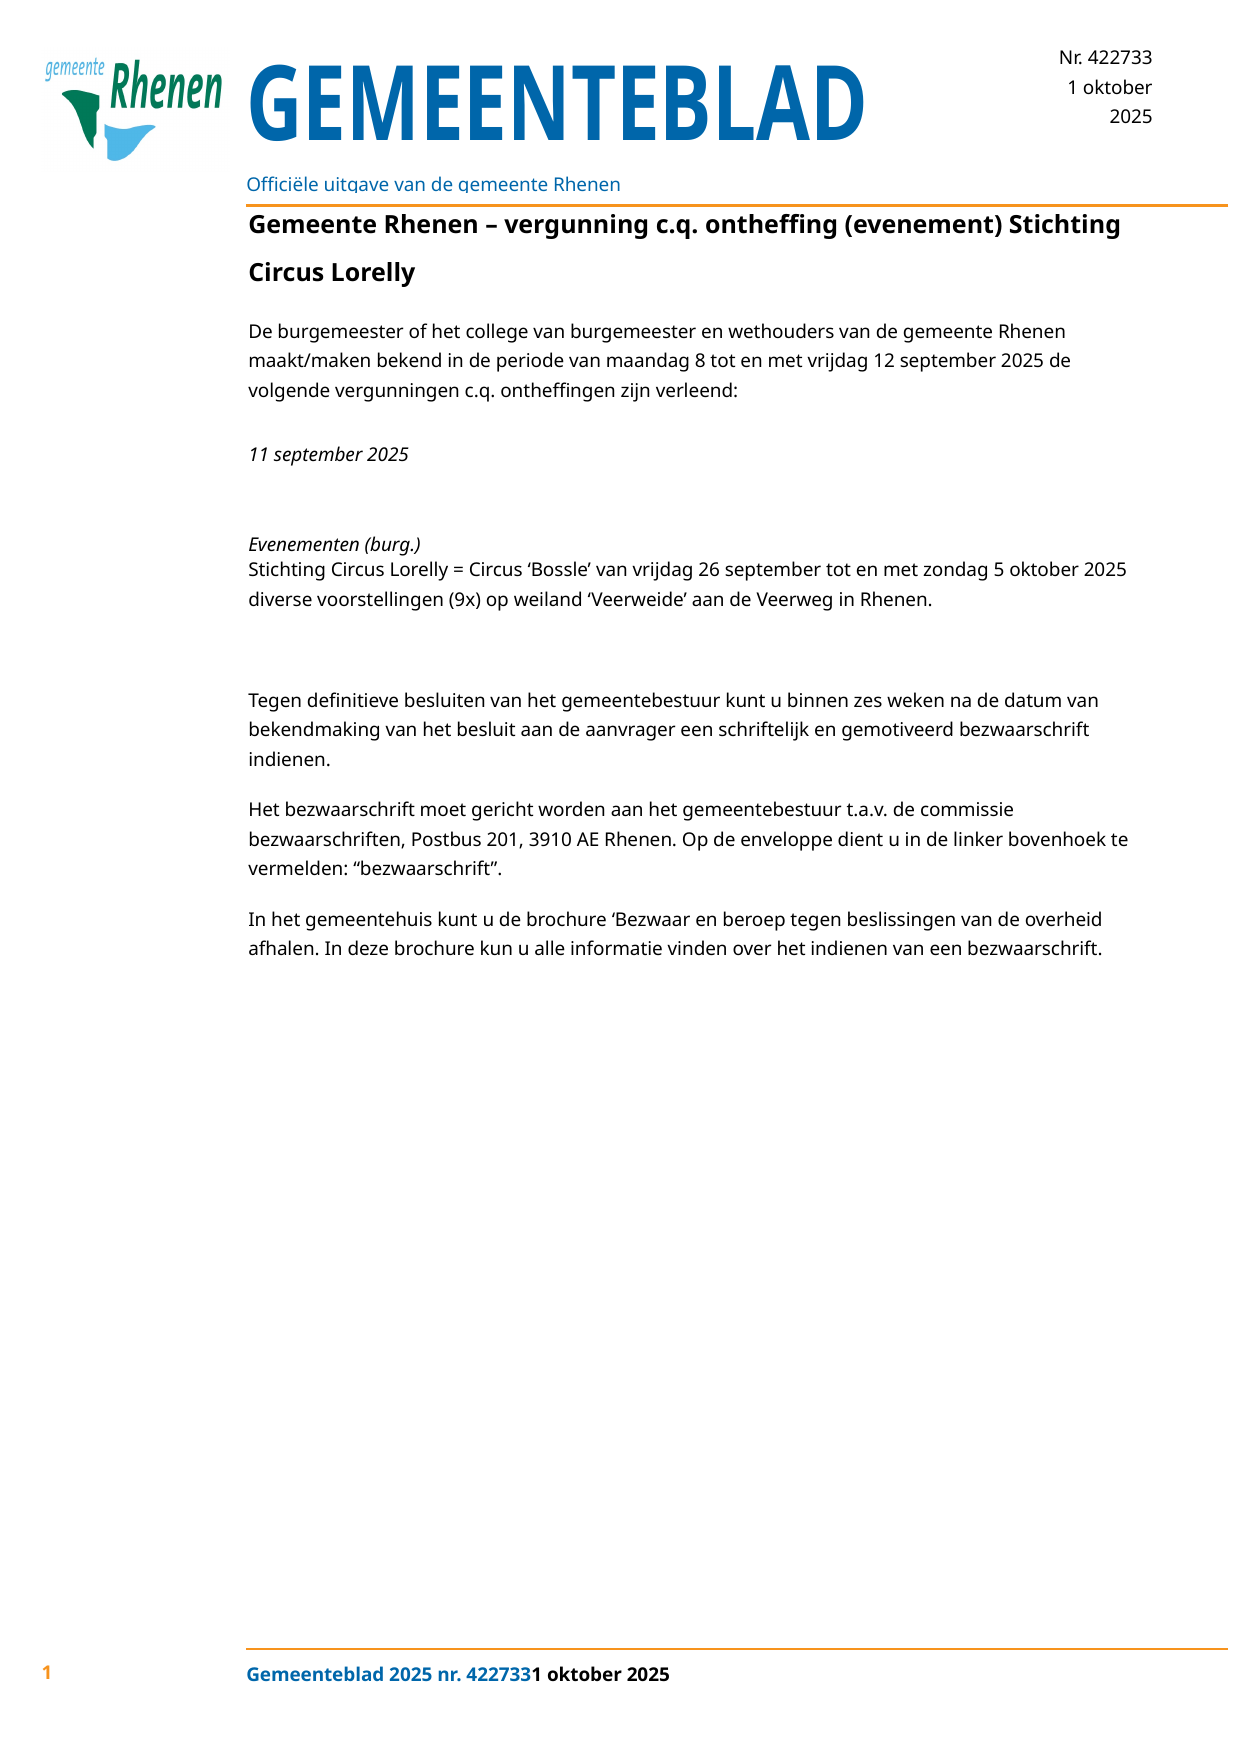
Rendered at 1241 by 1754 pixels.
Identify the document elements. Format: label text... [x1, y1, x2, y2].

picture [41, 47, 231, 172]
text 11 september 2025 [248, 441, 1152, 467]
text In het gemeentehuis kunt u de brochure ‘Bezwaar en beroep tegen beslissingen van de overheid afhalen. In deze brochure kun u alle informatie vinden over het indienen van een bezwaarschrift. [248, 906, 1152, 961]
text De burgemeester of het college van burgemeester en wethouders van de gemeente Rhenen maakt/maken bekend in de periode van maandag 8 tot en met vrijdag 12 september 2025 de volgende vergunningen c.q. ontheffingen zijn verleend: [248, 318, 1152, 403]
text Tegen definitieve besluiten van het gemeentebestuur kunt u binnen zes weken na de datum van bekendmaking van het besluit aan de aanvrager een schriftelijk en gemotiveerd bezwaarschrift indienen. [248, 687, 1152, 772]
text Evenementen (burg.) [248, 531, 1152, 556]
text Stichting Circus Lorelly = Circus ‘Bossle’ van vrijdag 26 september tot en met zondag 5 oktober 2025 diverse voorstellingen (9x) op weiland ‘Veerweide’ aan de Veerweg in Rhenen. [248, 556, 1152, 612]
text Het bezwaarschrift moet gericht worden aan het gemeentebestuur t.a.v. de commissie bezwaarschriften, Postbus 201, 3910 AE Rhenen. Op de enveloppe dient u in de linker bovenhoek te vermelden: “bezwaarschrift”. [248, 796, 1152, 881]
text Gemeente Rhenen – vergunning c.q. ontheffing (evenement) Stichting Circus Lorelly [248, 207, 1152, 288]
